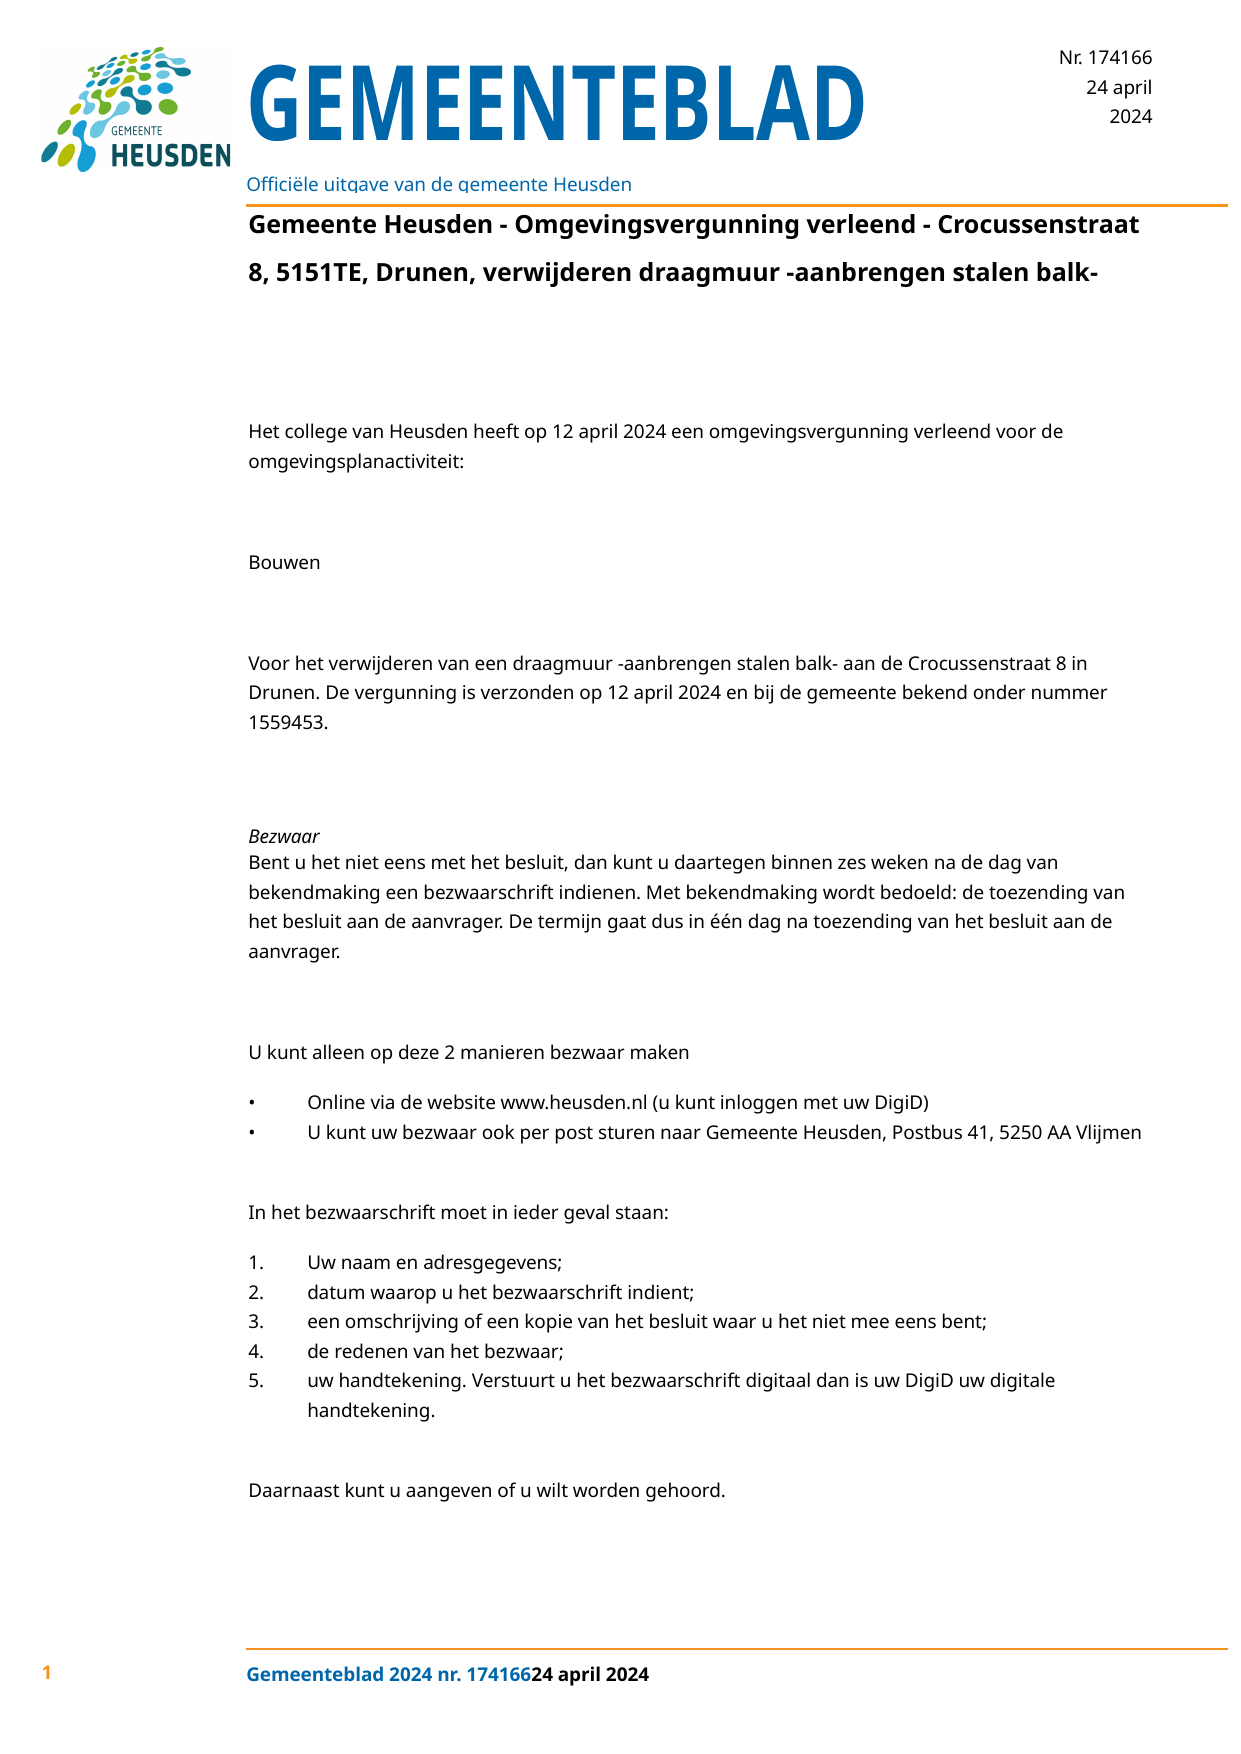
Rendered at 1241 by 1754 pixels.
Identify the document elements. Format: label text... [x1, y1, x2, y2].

text Bezwaar [248, 823, 1152, 849]
text Daarnaast kunt u aangeven of u wilt worden gehoord. [248, 1477, 1152, 1503]
text Het college van Heusden heeft op 12 april 2024 een omgevingsvergunning verleend voor de omgevingsplanactiviteit: [248, 419, 1152, 474]
text U kunt alleen op deze 2 manieren bezwaar maken [248, 1039, 1152, 1064]
list Online via de website www.heusden.nl (u kunt inloggen met uw DigiD) [248, 1089, 1152, 1115]
list de redenen van het bezwaar; [248, 1338, 1152, 1364]
list datum waarop u het bezwaarschrift indient; [248, 1279, 1152, 1304]
text In het bezwaarschrift moet in ieder geval staan: [248, 1199, 1152, 1224]
list uw handtekening. Verstuurt u het bezwaarschrift digitaal dan is uw DigiD uw digitale handtekening. [248, 1368, 1152, 1423]
picture [41, 47, 231, 172]
text Bouwen [248, 549, 1152, 575]
list U kunt uw bezwaar ook per post sturen naar Gemeente Heusden, Postbus 41, 5250 AA Vlijmen [248, 1119, 1152, 1144]
text Voor het verwijderen van een draagmuur -aanbrengen stalen balk- aan de Crocussenstraat 8 in Drunen. De vergunning is verzonden op 12 april 2024 en bij de gemeente bekend onder nummer 1559453. [248, 650, 1152, 735]
list Uw naam en adresgegevens; [248, 1249, 1152, 1275]
list een omschrijving of een kopie van het besluit waar u het niet mee eens bent; [248, 1308, 1152, 1334]
text Gemeente Heusden - Omgevingsvergunning verleend - Crocussenstraat 8, 5151TE, Drunen, verwijderen draagmuur -aanbrengen stalen balk- [248, 207, 1152, 288]
text Bent u het niet eens met het besluit, dan kunt u daartegen binnen zes weken na de dag van bekendmaking een bezwaarschrift indienen. Met bekendmaking wordt bedoeld: de toezending van het besluit aan de aanvrager. De termijn gaat dus in één dag na toezending van het besluit aan de aanvrager. [248, 849, 1152, 964]
